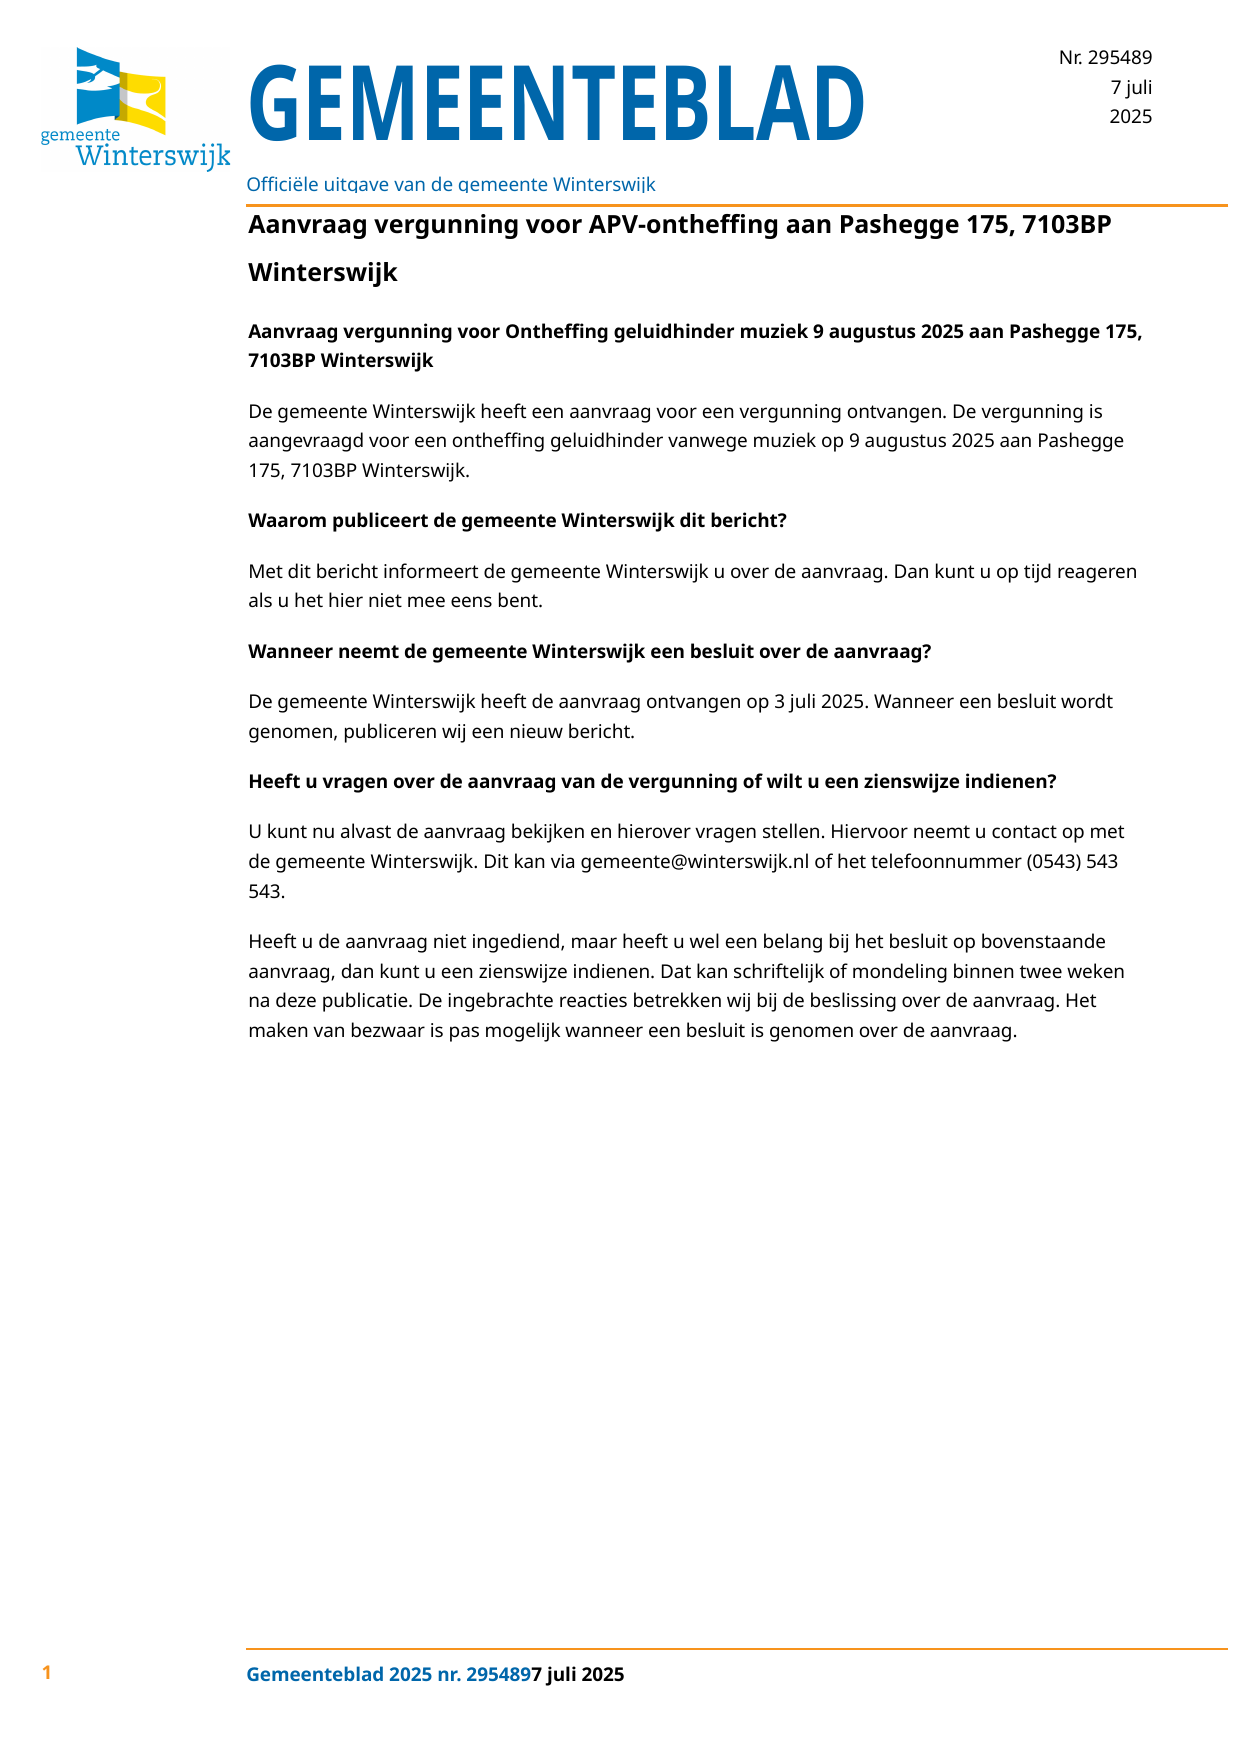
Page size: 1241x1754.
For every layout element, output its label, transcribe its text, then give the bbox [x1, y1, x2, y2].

text Heeft u vragen over de aanvraag van de vergunning of wilt u een zienswijze indienen? [248, 768, 1152, 794]
text Aanvraag vergunning voor APV-ontheffing aan Pashegge 175, 7103BP Winterswijk [248, 207, 1152, 288]
text Met dit bericht informeert de gemeente Winterswijk u over de aanvraag. Dan kunt u op tijd reageren als u het hier niet mee eens bent. [248, 558, 1152, 613]
text Heeft u de aanvraag niet ingediend, maar heeft u wel een belang bij het besluit op bovenstaande aanvraag, dan kunt u een zienswijze indienen. Dat kan schriftelijk of mondeling binnen twee weken na deze publicatie. De ingebrachte reacties betrekken wij bij de beslissing over de aanvraag. Het maken van bezwaar is pas mogelijk wanneer een besluit is genomen over de aanvraag. [248, 928, 1152, 1043]
picture [41, 47, 231, 172]
text De gemeente Winterswijk heeft de aanvraag ontvangen op 3 juli 2025. Wanneer een besluit wordt genomen, publiceren wij een nieuw bericht. [248, 688, 1152, 744]
text U kunt nu alvast de aanvraag bekijken en hierover vragen stellen. Hiervoor neemt u contact op met de gemeente Winterswijk. Dit kan via gemeente@winterswijk.nl of het telefoonnummer (0543) 543 543. [248, 819, 1152, 904]
text Aanvraag vergunning voor Ontheffing geluidhinder muziek 9 augustus 2025 aan Pashegge 175, 7103BP Winterswijk [248, 318, 1152, 373]
text Waarom publiceert de gemeente Winterswijk dit bericht? [248, 507, 1152, 533]
text Wanneer neemt de gemeente Winterswijk een besluit over de aanvraag? [248, 638, 1152, 664]
picture [225, 153, 231, 162]
text De gemeente Winterswijk heeft een aanvraag voor een vergunning ontvangen. De vergunning is aangevraagd voor een ontheffing geluidhinder vanwege muziek op 9 augustus 2025 aan Pashegge 175, 7103BP Winterswijk. [248, 398, 1152, 483]
